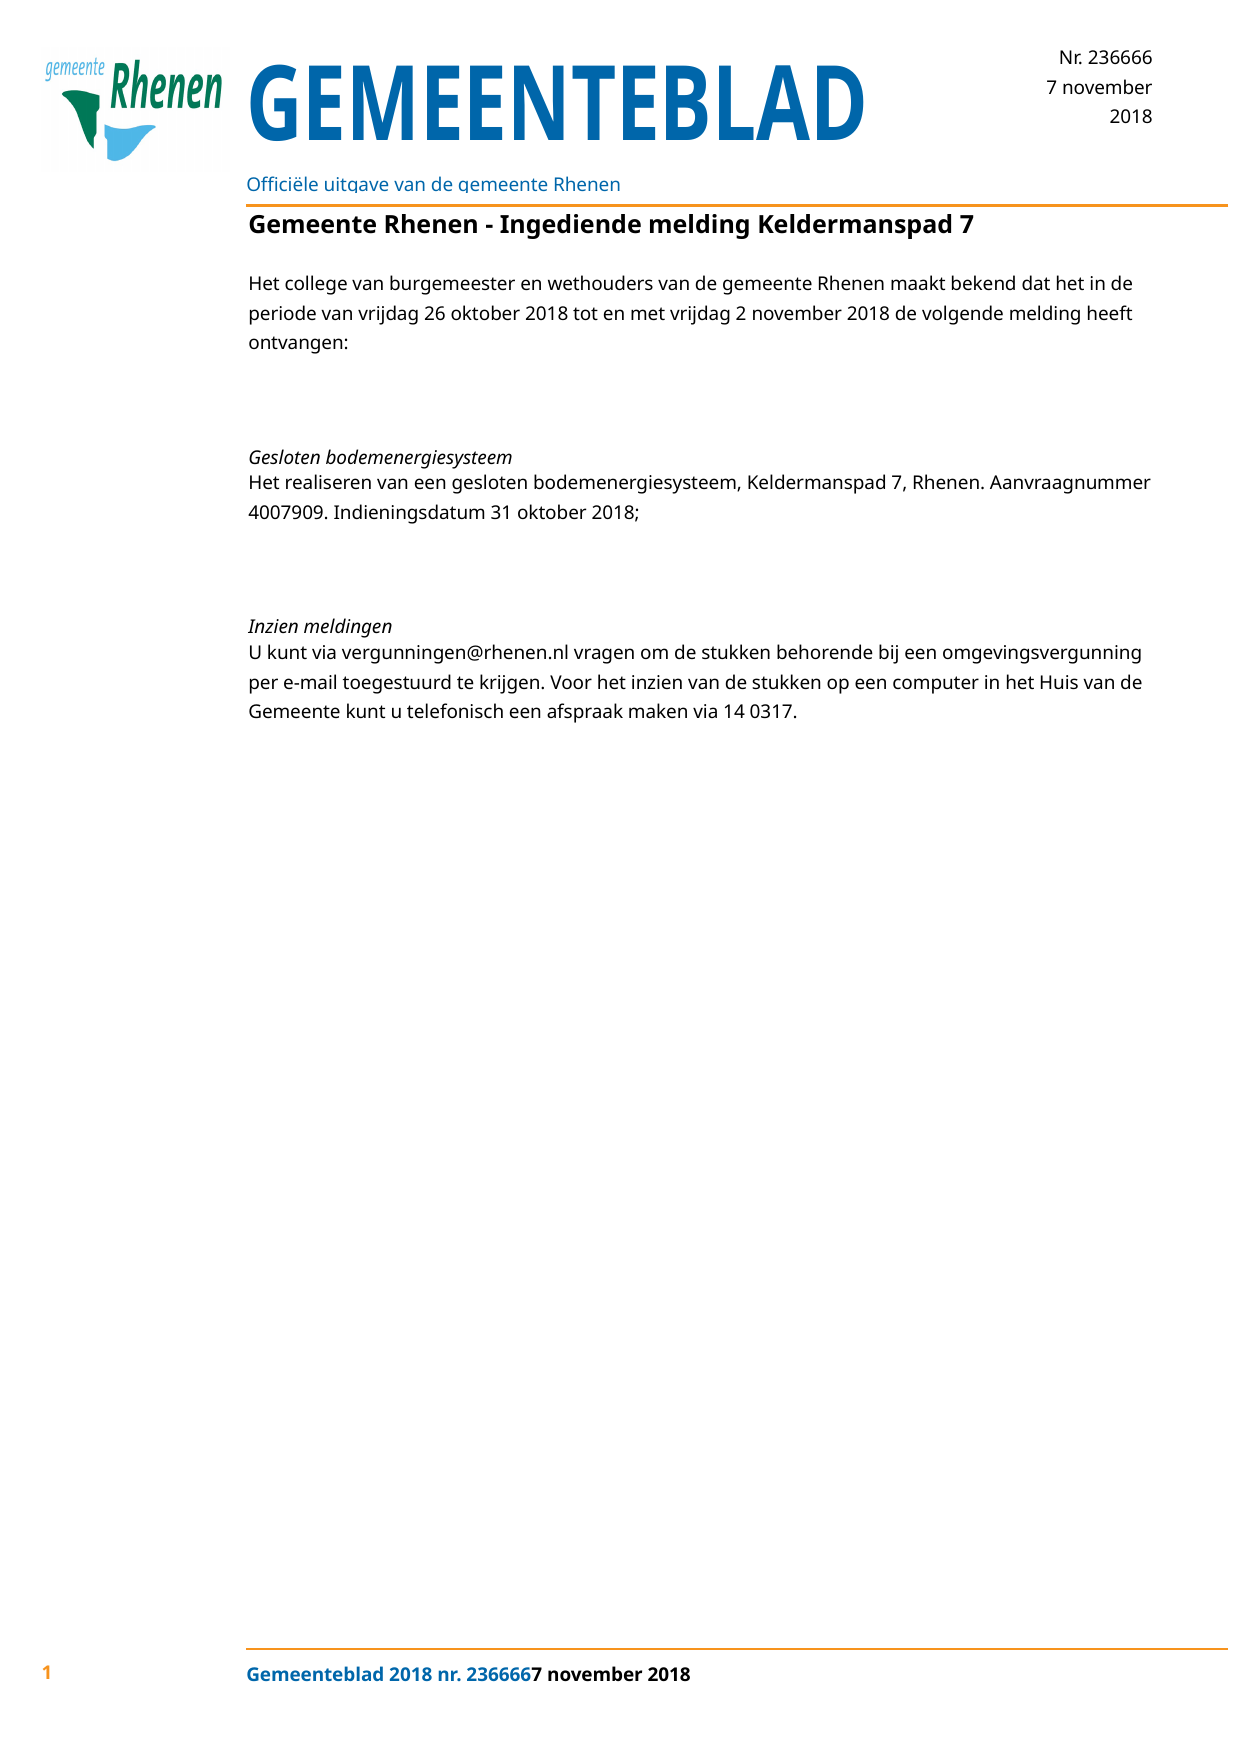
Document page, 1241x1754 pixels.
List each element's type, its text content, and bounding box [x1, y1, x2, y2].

picture [41, 47, 231, 172]
text Het realiseren van een gesloten bodemenergiesysteem, Keldermanspad 7, Rhenen. Aanvraagnummer 4007909. Indieningsdatum 31 oktober 2018; [248, 469, 1152, 525]
text Het college van burgemeester en wethouders van de gemeente Rhenen maakt bekend dat het in de periode van vrijdag 26 oktober 2018 tot en met vrijdag 2 november 2018 de volgende melding heeft ontvangen: [248, 270, 1152, 355]
text Gesloten bodemenergiesysteem [248, 444, 1152, 469]
text U kunt via vergunningen@rhenen.nl vragen om de stukken behorende bij een omgevingsvergunning per e-mail toegestuurd te krijgen. Voor het inzien van de stukken op een computer in het Huis van de Gemeente kunt u telefonisch een afspraak maken via 14 0317. [248, 639, 1152, 724]
text Inzien meldingen [248, 613, 1152, 639]
text Gemeente Rhenen - Ingediende melding Keldermanspad 7 [248, 207, 1152, 241]
